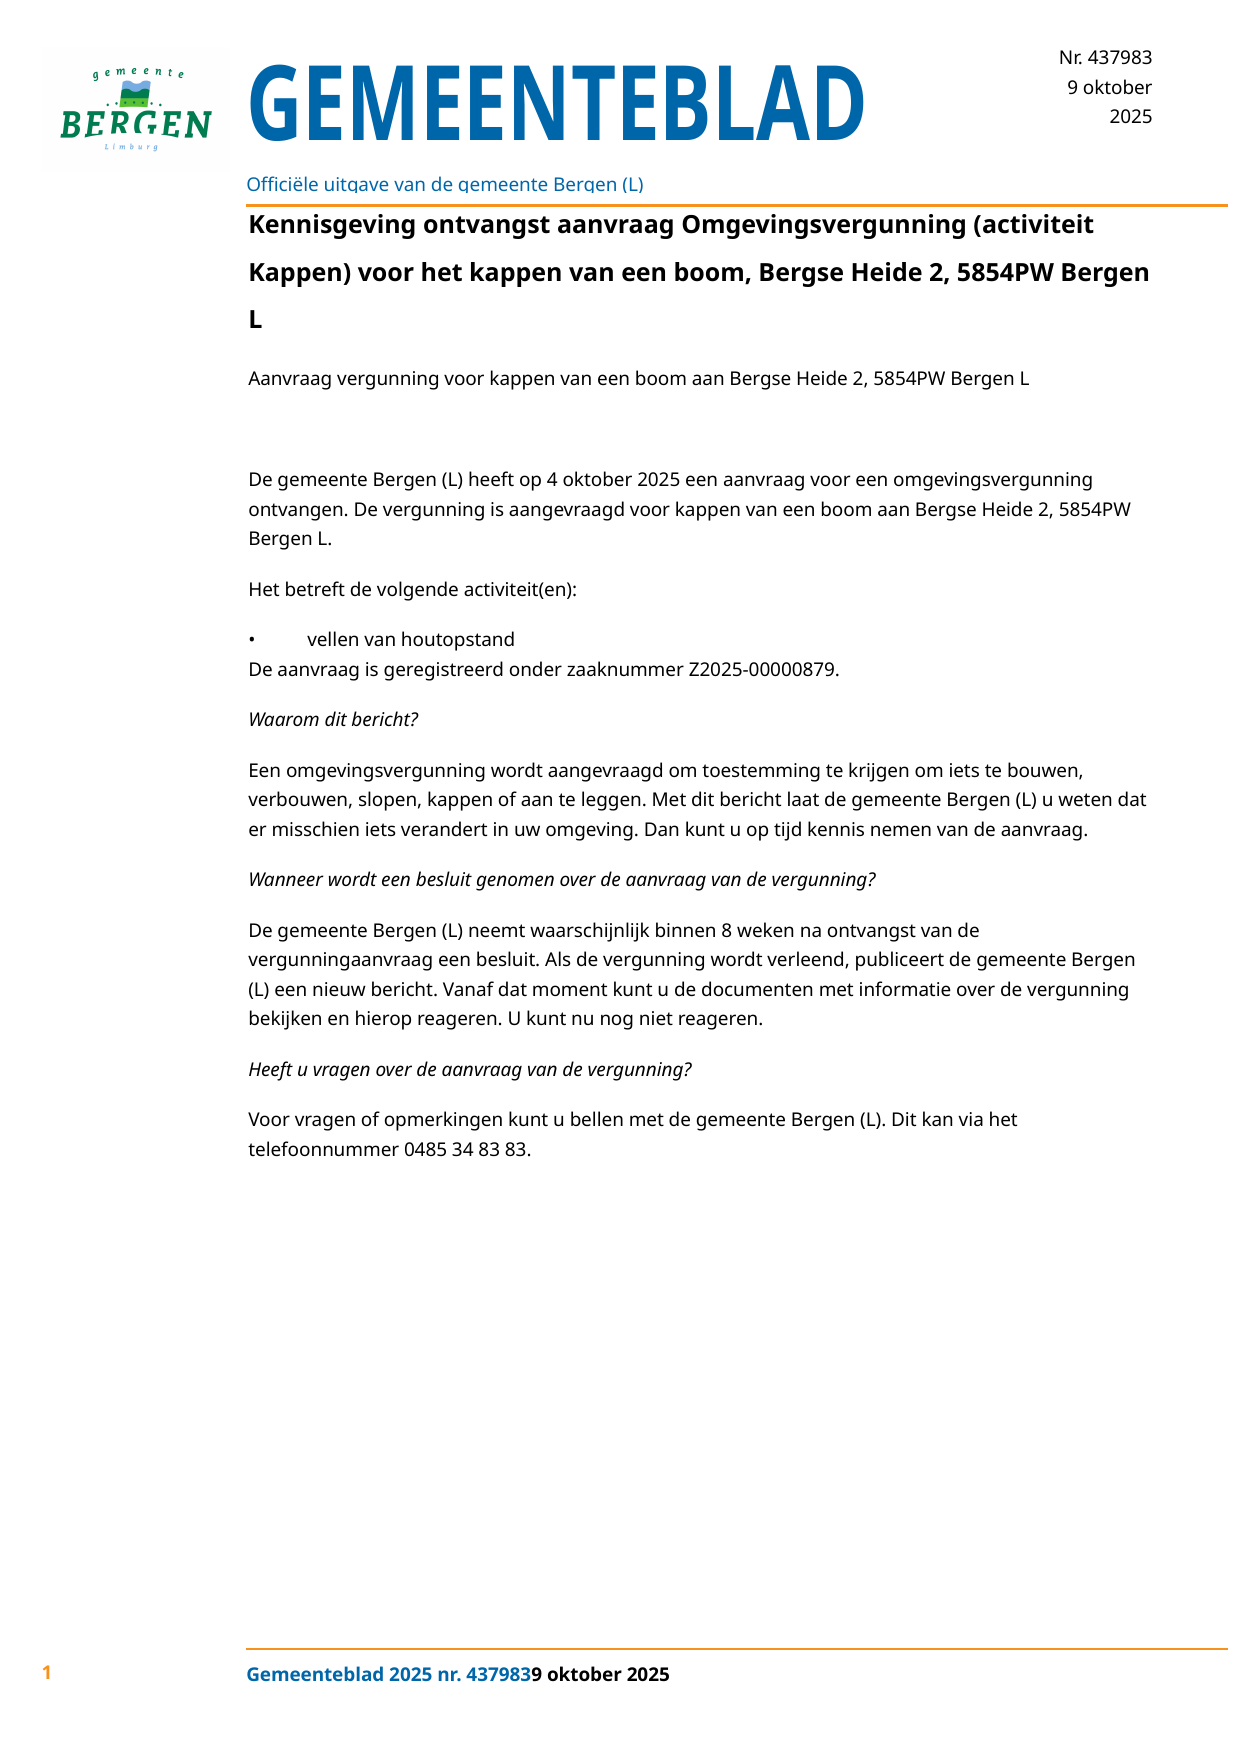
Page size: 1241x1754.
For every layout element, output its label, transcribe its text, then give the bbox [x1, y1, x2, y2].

text Heeft u vragen over de aanvraag van de vergunning? [248, 1056, 1152, 1082]
picture [41, 47, 231, 172]
list vellen van houtopstand [248, 626, 1152, 652]
text De gemeente Bergen (L) heeft op 4 oktober 2025 een aanvraag voor een omgevingsvergunning ontvangen. De vergunning is aangevraagd voor kappen van een boom aan Bergse Heide 2, 5854PW Bergen L. [248, 466, 1152, 551]
text De gemeente Bergen (L) neemt waarschijnlijk binnen 8 weken na ontvangst van de vergunningaanvraag een besluit. Als de vergunning wordt verleend, publiceert de gemeente Bergen (L) een nieuw bericht. Vanaf dat moment kunt u de documenten met informatie over de vergunning bekijken en hierop reageren. U kunt nu nog niet reageren. [248, 917, 1152, 1031]
text Voor vragen of opmerkingen kunt u bellen met de gemeente Bergen (L). Dit kan via het telefoonnummer 0485 34 83 83. [248, 1106, 1152, 1162]
text Het betreft de volgende activiteit(en): [248, 576, 1152, 602]
text Een omgevingsvergunning wordt aangevraagd om toestemming te krijgen om iets te bouwen, verbouwen, slopen, kappen of aan te leggen. Met dit bericht laat de gemeente Bergen (L) u weten dat er misschien iets verandert in uw omgeving. Dan kunt u op tijd kennis nemen van de aanvraag. [248, 757, 1152, 842]
text Aanvraag vergunning voor kappen van een boom aan Bergse Heide 2, 5854PW Bergen L [248, 366, 1152, 391]
text Kennisgeving ontvangst aanvraag Omgevingsvergunning (activiteit Kappen) voor het kappen van een boom, Bergse Heide 2, 5854PW Bergen L [248, 207, 1152, 336]
text Waarom dit bericht? [248, 706, 1152, 732]
text Wanneer wordt een besluit genomen over de aanvraag van de vergunning? [248, 866, 1152, 892]
text De aanvraag is geregistreerd onder zaaknummer Z2025-00000879. [248, 656, 1152, 682]
